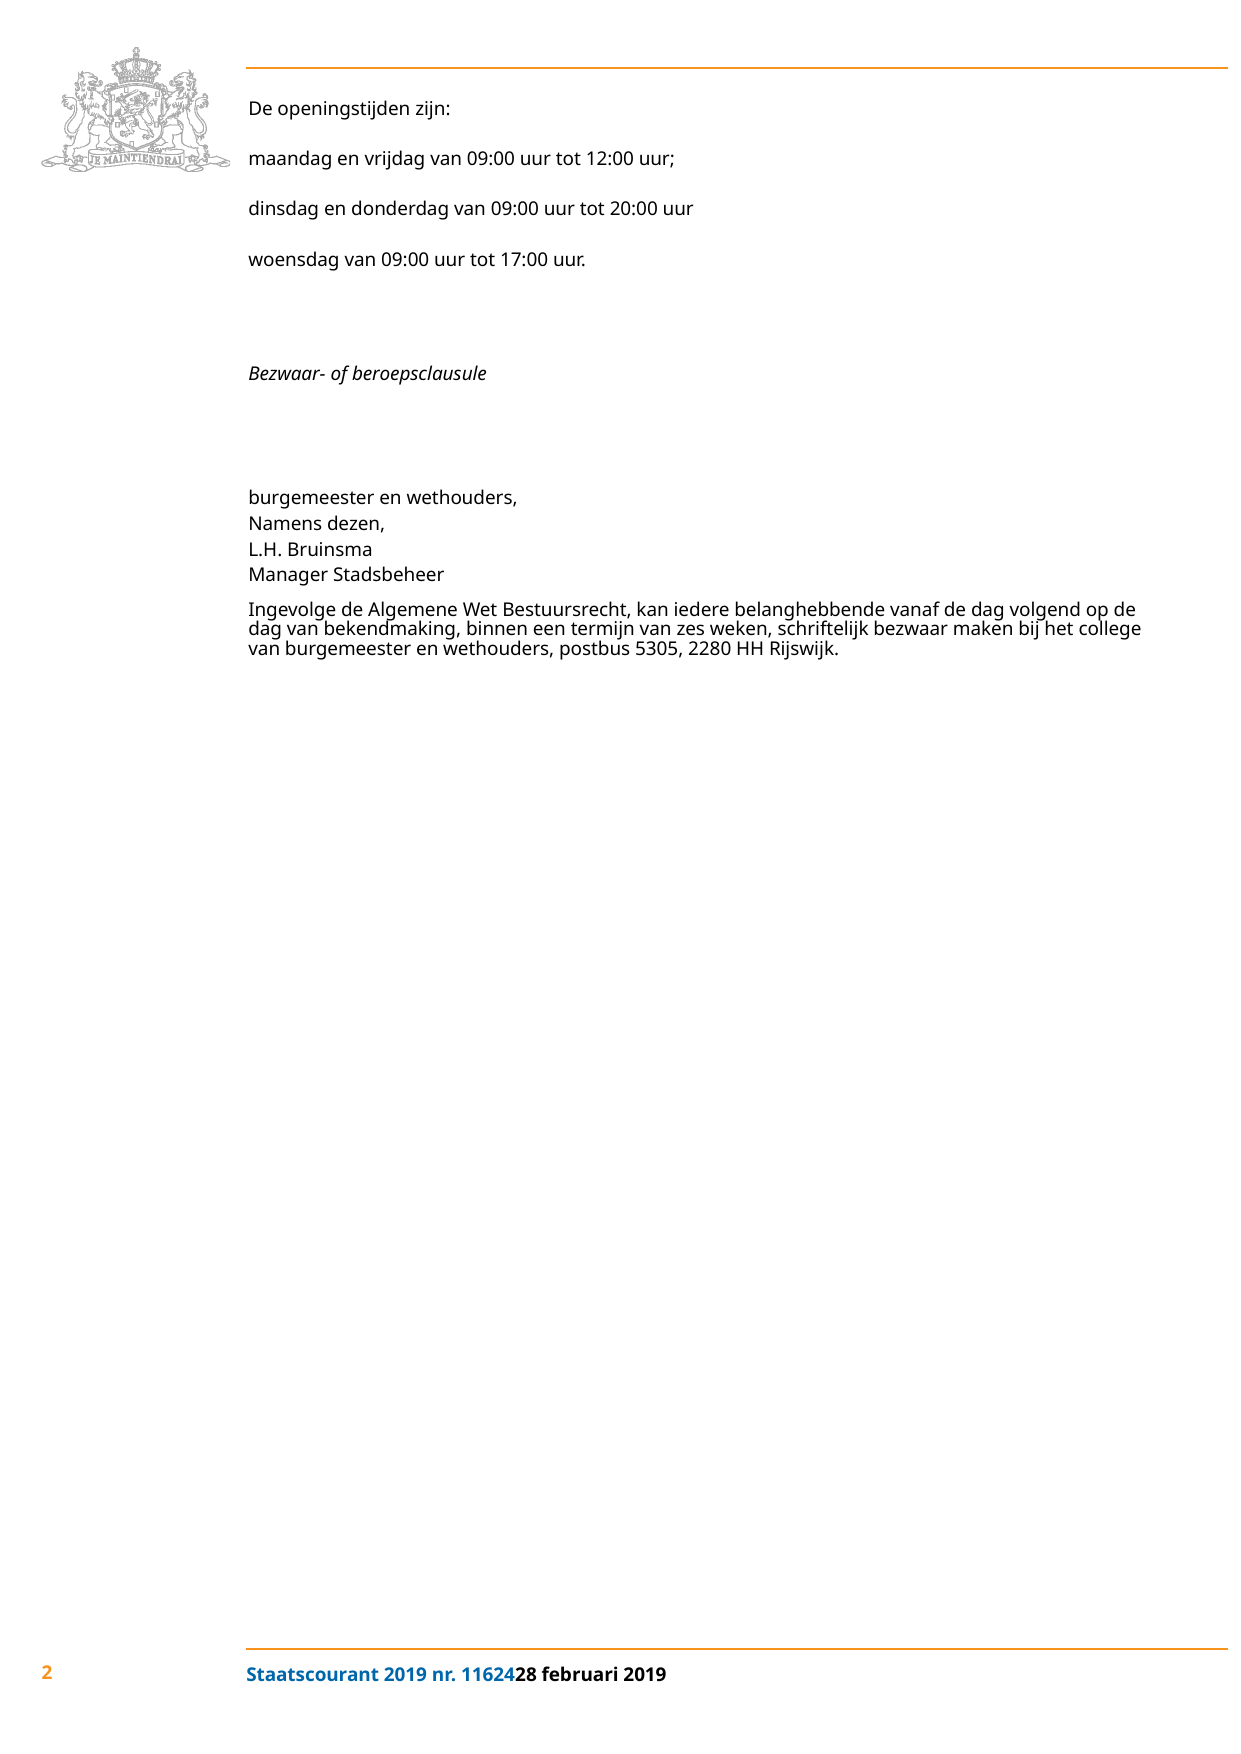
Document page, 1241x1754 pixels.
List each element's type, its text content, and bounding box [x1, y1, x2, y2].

text dinsdag en donderdag van 09:00 uur tot 20:00 uur [248, 196, 1152, 221]
text Ingevolge de Algemene Wet Bestuursrecht, kan iedere belanghebbende vanaf de dag volgend op de dag van bekendmaking, binnen een termijn van zes weken, schriftelijk bezwaar maken bij het college van burgemeester en wethouders, postbus 5305, 2280 HH Rijswijk. [248, 601, 1152, 659]
text Bezwaar- of beroepsclausule [248, 360, 1152, 386]
text maandag en vrijdag van 09:00 uur tot 12:00 uur; [248, 145, 1152, 171]
text Manager Stadsbeheer [248, 562, 1152, 587]
picture [41, 47, 231, 172]
text woensdag van 09:00 uur tot 17:00 uur. [248, 246, 1152, 272]
text De openingstijden zijn: [248, 95, 1152, 121]
text Namens dezen, [248, 510, 1152, 536]
text L.H. Bruinsma [248, 536, 1152, 562]
text burgemeester en wethouders, [248, 484, 1152, 510]
